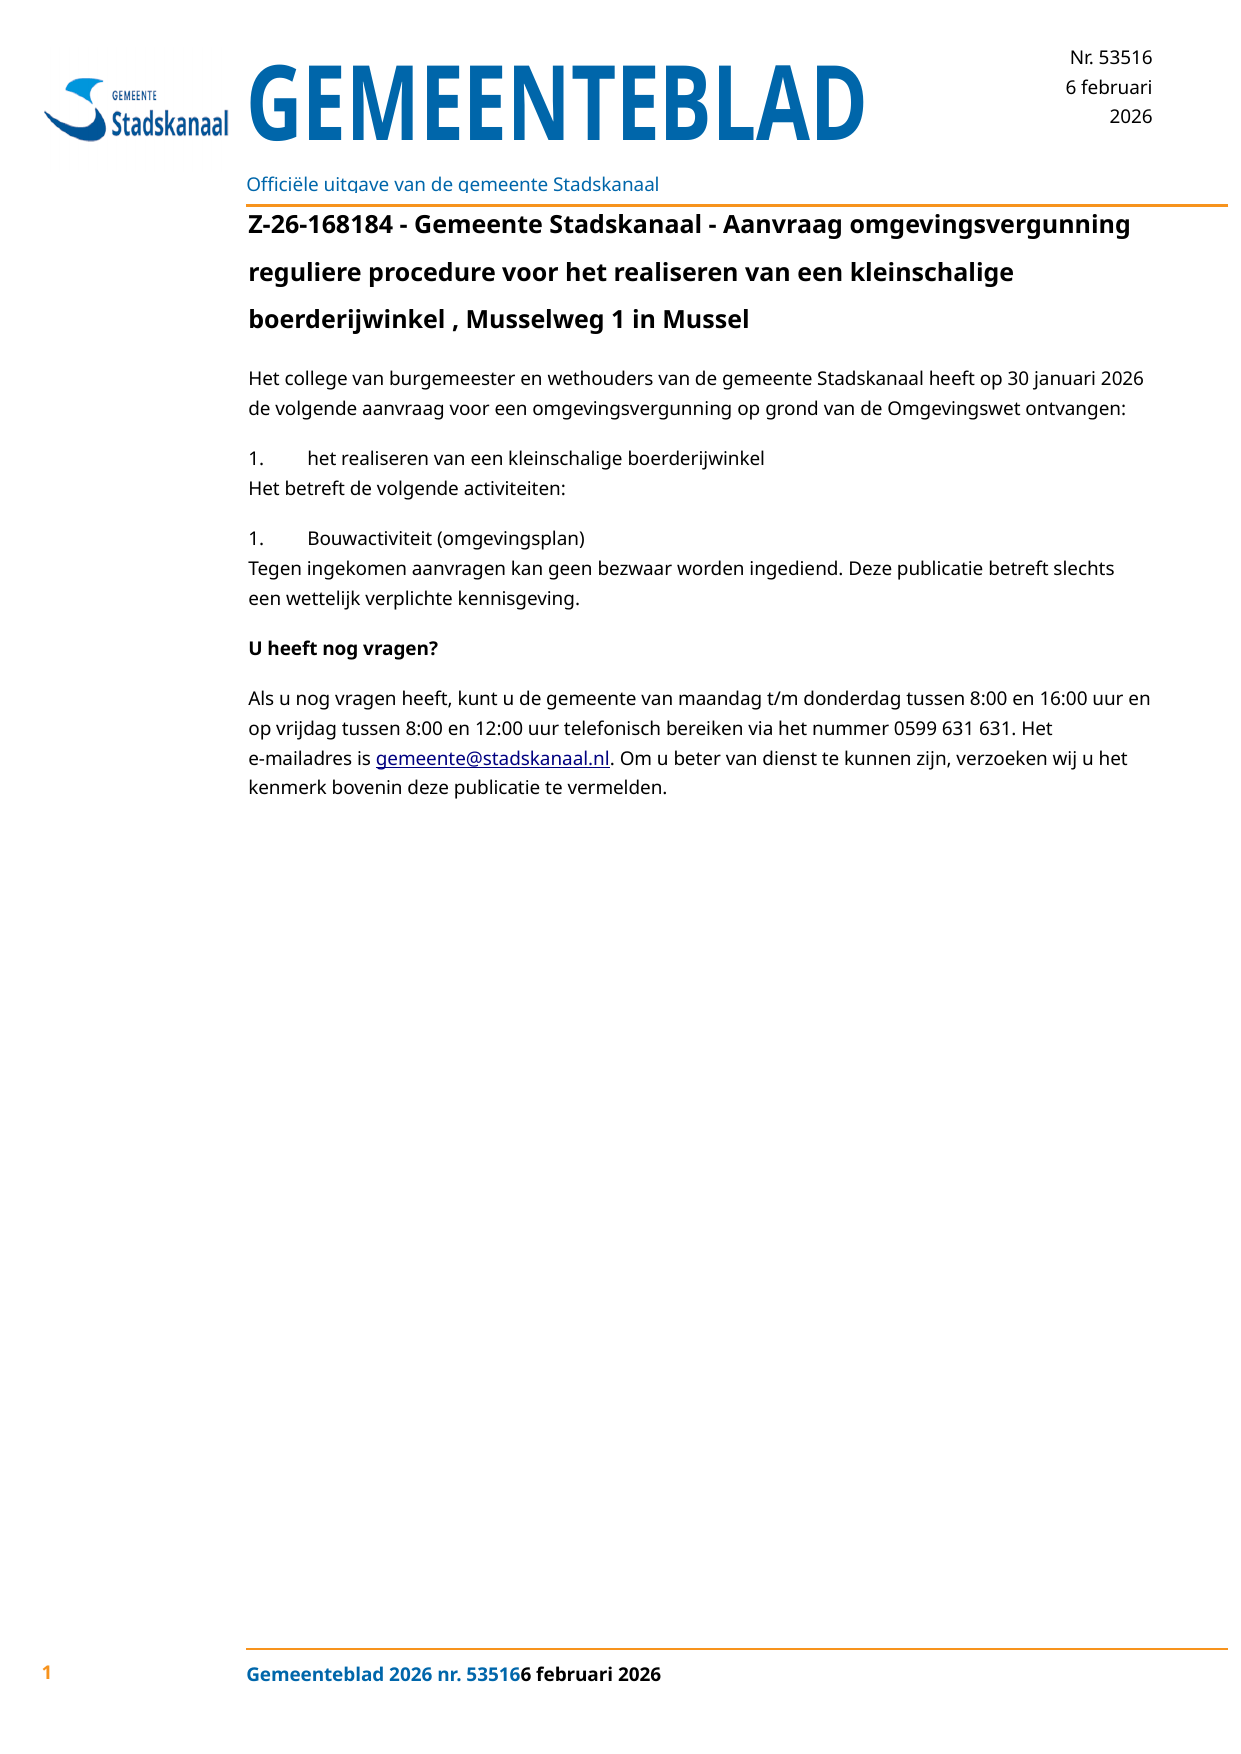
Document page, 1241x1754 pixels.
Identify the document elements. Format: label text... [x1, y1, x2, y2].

text U heeft nog vragen? [248, 635, 1152, 661]
text Als u nog vragen heeft, kunt u de gemeente van maandag t/m donderdag tussen 8:00 en 16:00 uur en op vrijdag tussen 8:00 en 12:00 uur telefonisch bereiken via het nummer 0599 631 631. Het e‑mailadres is gemeente@stadskanaal.nl. Om u beter van dienst te kunnen zijn, verzoeken wij u het kenmerk bovenin deze publicatie te vermelden. [248, 686, 1152, 800]
picture [41, 47, 231, 172]
text Het college van burgemeester en wethouders van de gemeente Stadskanaal heeft op 30 januari 2026 de volgende aanvraag voor een omgevingsvergunning op grond van de Omgevingswet ontvangen: [248, 366, 1152, 421]
list Bouwactiviteit (omgevingsplan) [248, 526, 1152, 551]
list het realiseren van een kleinschalige boerderijwinkel [248, 446, 1152, 471]
text Tegen ingekomen aanvragen kan geen bezwaar worden ingediend. Deze publicatie betreft slechts een wettelijk verplichte kennisgeving. [248, 555, 1152, 610]
text Z-26-168184 - Gemeente Stadskanaal - Aanvraag omgevingsvergunning reguliere procedure voor het realiseren van een kleinschalige boerderijwinkel , Musselweg 1 in Mussel [248, 207, 1152, 336]
text Het betreft de volgende activiteiten: [248, 475, 1152, 501]
